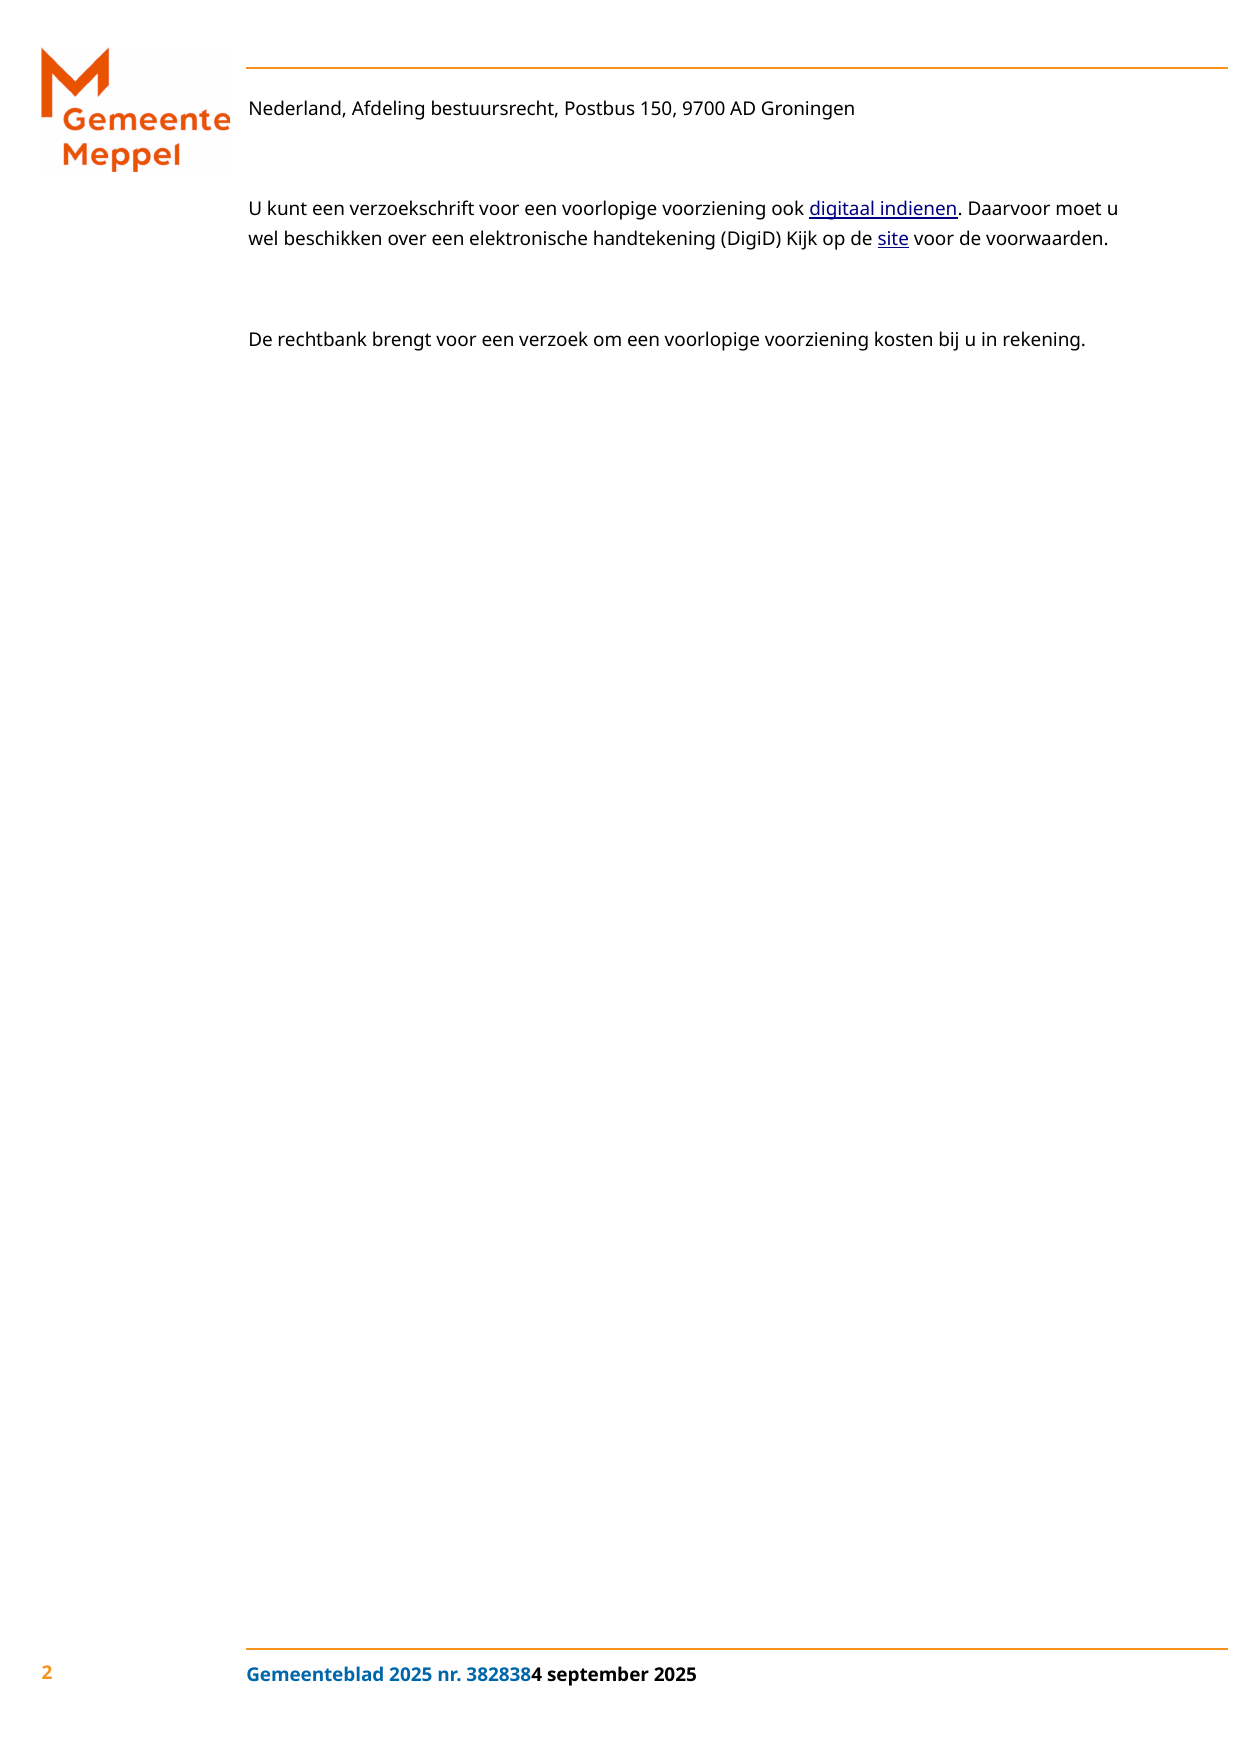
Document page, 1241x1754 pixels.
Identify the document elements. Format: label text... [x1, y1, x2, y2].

text Nederland, Afdeling bestuursrecht, Postbus 150, 9700 AD Groningen [248, 95, 1152, 121]
text De rechtbank brengt voor een verzoek om een voorlopige voorziening kosten bij u in rekening. [248, 326, 1152, 352]
text U kunt een verzoekschrift voor een voorlopige voorziening ook digitaal indienen. Daarvoor moet u wel beschikken over een elektronische handtekening (DigiD) Kijk op de site voor de voorwaarden. [248, 196, 1152, 251]
picture [41, 47, 231, 172]
